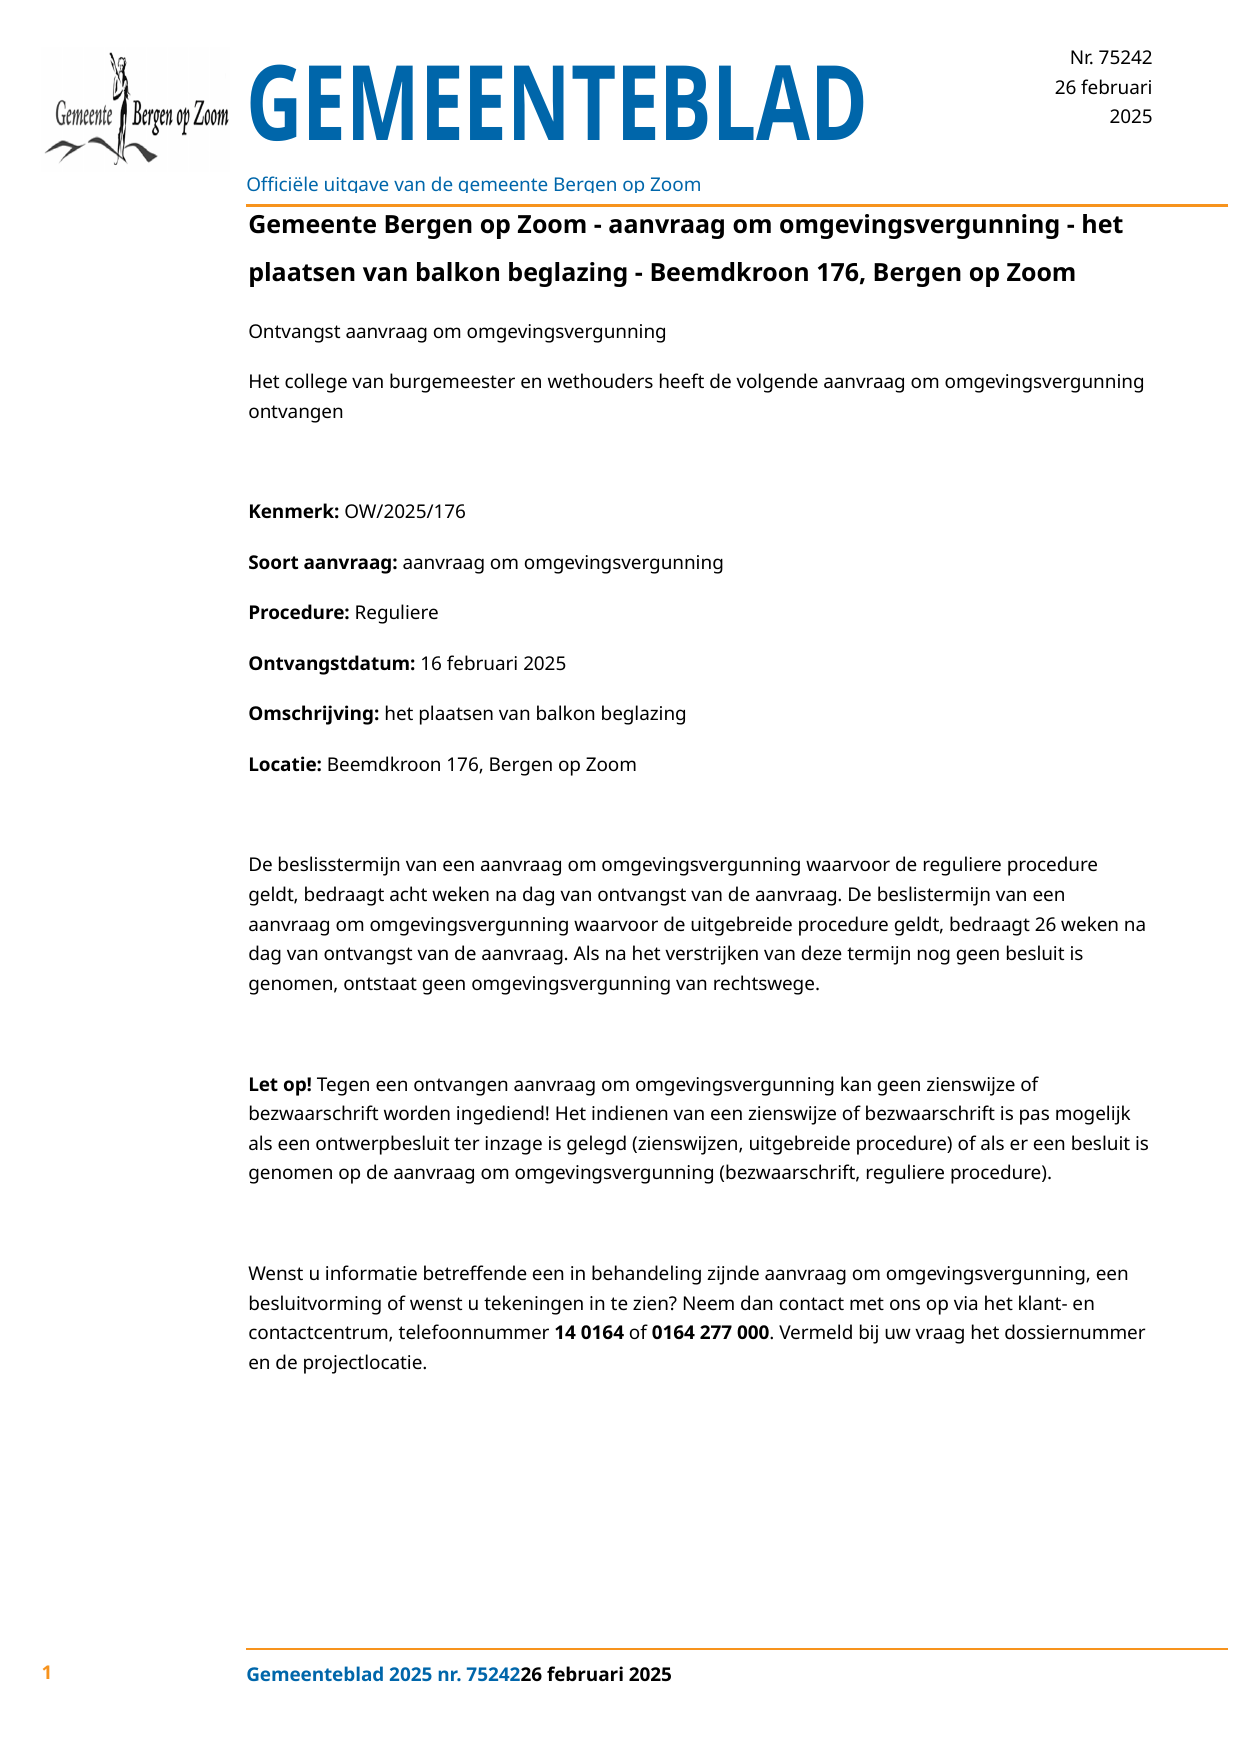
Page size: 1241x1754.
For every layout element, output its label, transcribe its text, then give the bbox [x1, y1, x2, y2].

picture [41, 47, 231, 172]
text Procedure: Reguliere [248, 599, 1152, 625]
text Het college van burgemeester en wethouders heeft de volgende aanvraag om omgevingsvergunning ontvangen [248, 368, 1152, 424]
text Gemeente Bergen op Zoom - aanvraag om omgevingsvergunning - het plaatsen van balkon beglazing - Beemdkroon 176, Bergen op Zoom [248, 207, 1152, 288]
text Ontvangst aanvraag om omgevingsvergunning [248, 318, 1152, 344]
text Kenmerk: OW/2025/176 [248, 499, 1152, 524]
text Soort aanvraag: aanvraag om omgevingsvergunning [248, 549, 1152, 575]
text Wenst u informatie betreffende een in behandeling zijnde aanvraag om omgevingsvergunning, een besluitvorming of wenst u tekeningen in te zien? Neem dan contact met ons op via het klant- en contactcentrum, telefoonnummer 14 0164 of 0164 277 000. Vermeld bij uw vraag het dossiernummer en de projectlocatie. [248, 1260, 1152, 1375]
text Locatie: Beemdkroon 176, Bergen op Zoom [248, 751, 1152, 777]
text Let op! Tegen een ontvangen aanvraag om omgevingsvergunning kan geen zienswijze of bezwaarschrift worden ingediend! Het indienen van een zienswijze of bezwaarschrift is pas mogelijk als een ontwerpbesluit ter inzage is gelegd (zienswijzen, uitgebreide procedure) of als er een besluit is genomen op de aanvraag om omgevingsvergunning (bezwaarschrift, reguliere procedure). [248, 1071, 1152, 1185]
text Ontvangstdatum: 16 februari 2025 [248, 650, 1152, 676]
text Omschrijving: het plaatsen van balkon beglazing [248, 700, 1152, 726]
text De beslisstermijn van een aanvraag om omgevingsvergunning waarvoor de reguliere procedure geldt, bedraagt acht weken na dag van ontvangst van de aanvraag. De beslistermijn van een aanvraag om omgevingsvergunning waarvoor de uitgebreide procedure geldt, bedraagt 26 weken na dag van ontvangst van de aanvraag. Als na het verstrijken van deze termijn nog geen besluit is genomen, ontstaat geen omgevingsvergunning van rechtswege. [248, 852, 1152, 996]
